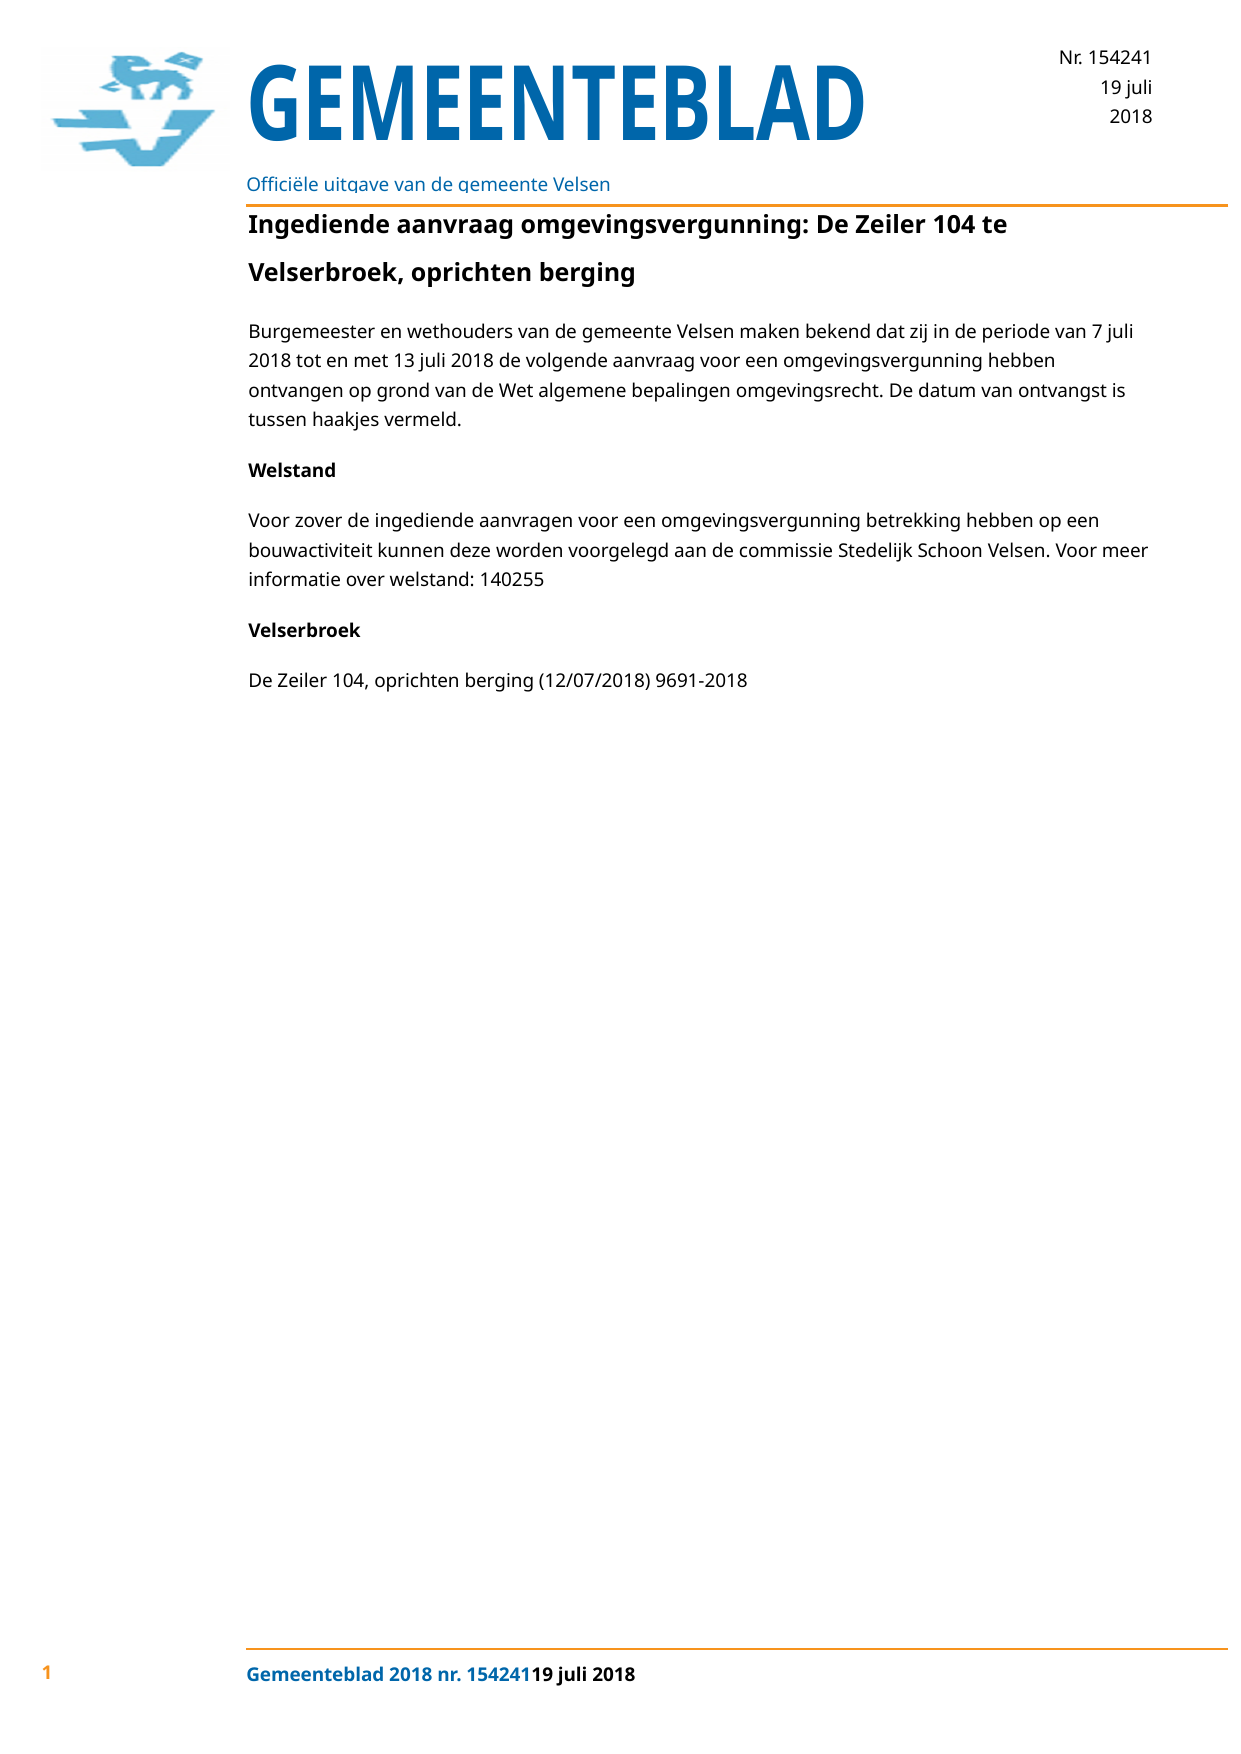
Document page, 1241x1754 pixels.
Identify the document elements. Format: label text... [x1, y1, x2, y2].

text Burgemeester en wethouders van de gemeente Velsen maken bekend dat zij in de periode van 7 juli 2018 tot en met 13 juli 2018 de volgende aanvraag voor een omgevingsvergunning hebben ontvangen op grond van de Wet algemene bepalingen omgevingsrecht. De datum van ontvangst is tussen haakjes vermeld. [248, 318, 1152, 432]
text Ingediende aanvraag omgevingsvergunning: De Zeiler 104 te Velserbroek, oprichten berging [248, 207, 1152, 288]
text Voor zover de ingediende aanvragen voor een omgevingsvergunning betrekking hebben op een bouwactiviteit kunnen deze worden voorgelegd aan de commissie Stedelijk Schoon Velsen. Voor meer informatie over welstand: 140255 [248, 507, 1152, 592]
text De Zeiler 104, oprichten berging (12/07/2018) 9691-2018 [248, 667, 1152, 693]
text Velserbroek [248, 617, 1152, 643]
picture [41, 47, 231, 172]
text Welstand [248, 457, 1152, 483]
